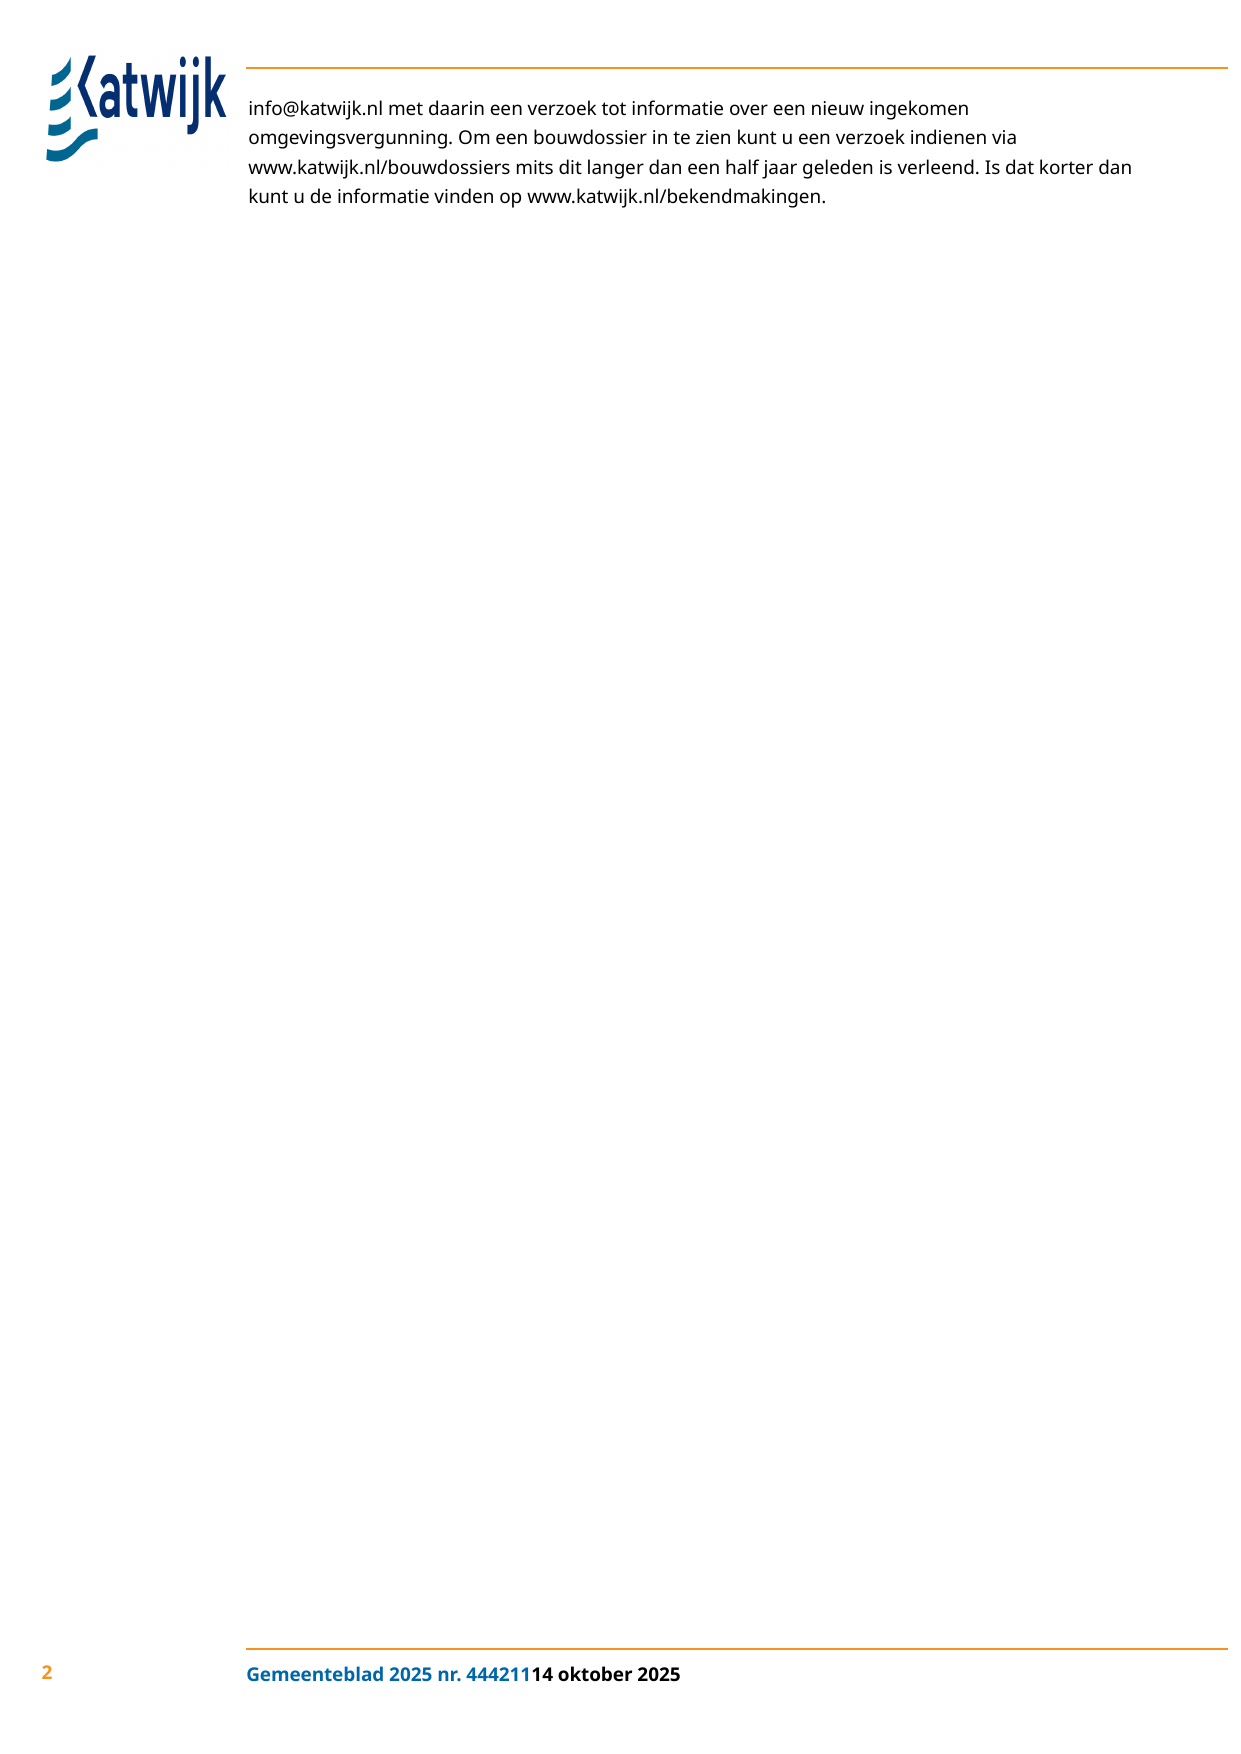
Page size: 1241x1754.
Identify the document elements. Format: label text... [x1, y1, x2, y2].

text info@katwijk.nl met daarin een verzoek tot informatie over een nieuw ingekomen omgevingsvergunning. Om een bouwdossier in te zien kunt u een verzoek indienen via www.katwijk.nl/bouwdossiers mits dit langer dan een half jaar geleden is verleend. Is dat korter dan kunt u de informatie vinden op www.katwijk.nl/bekendmakingen. [248, 95, 1152, 209]
picture [41, 47, 231, 172]
